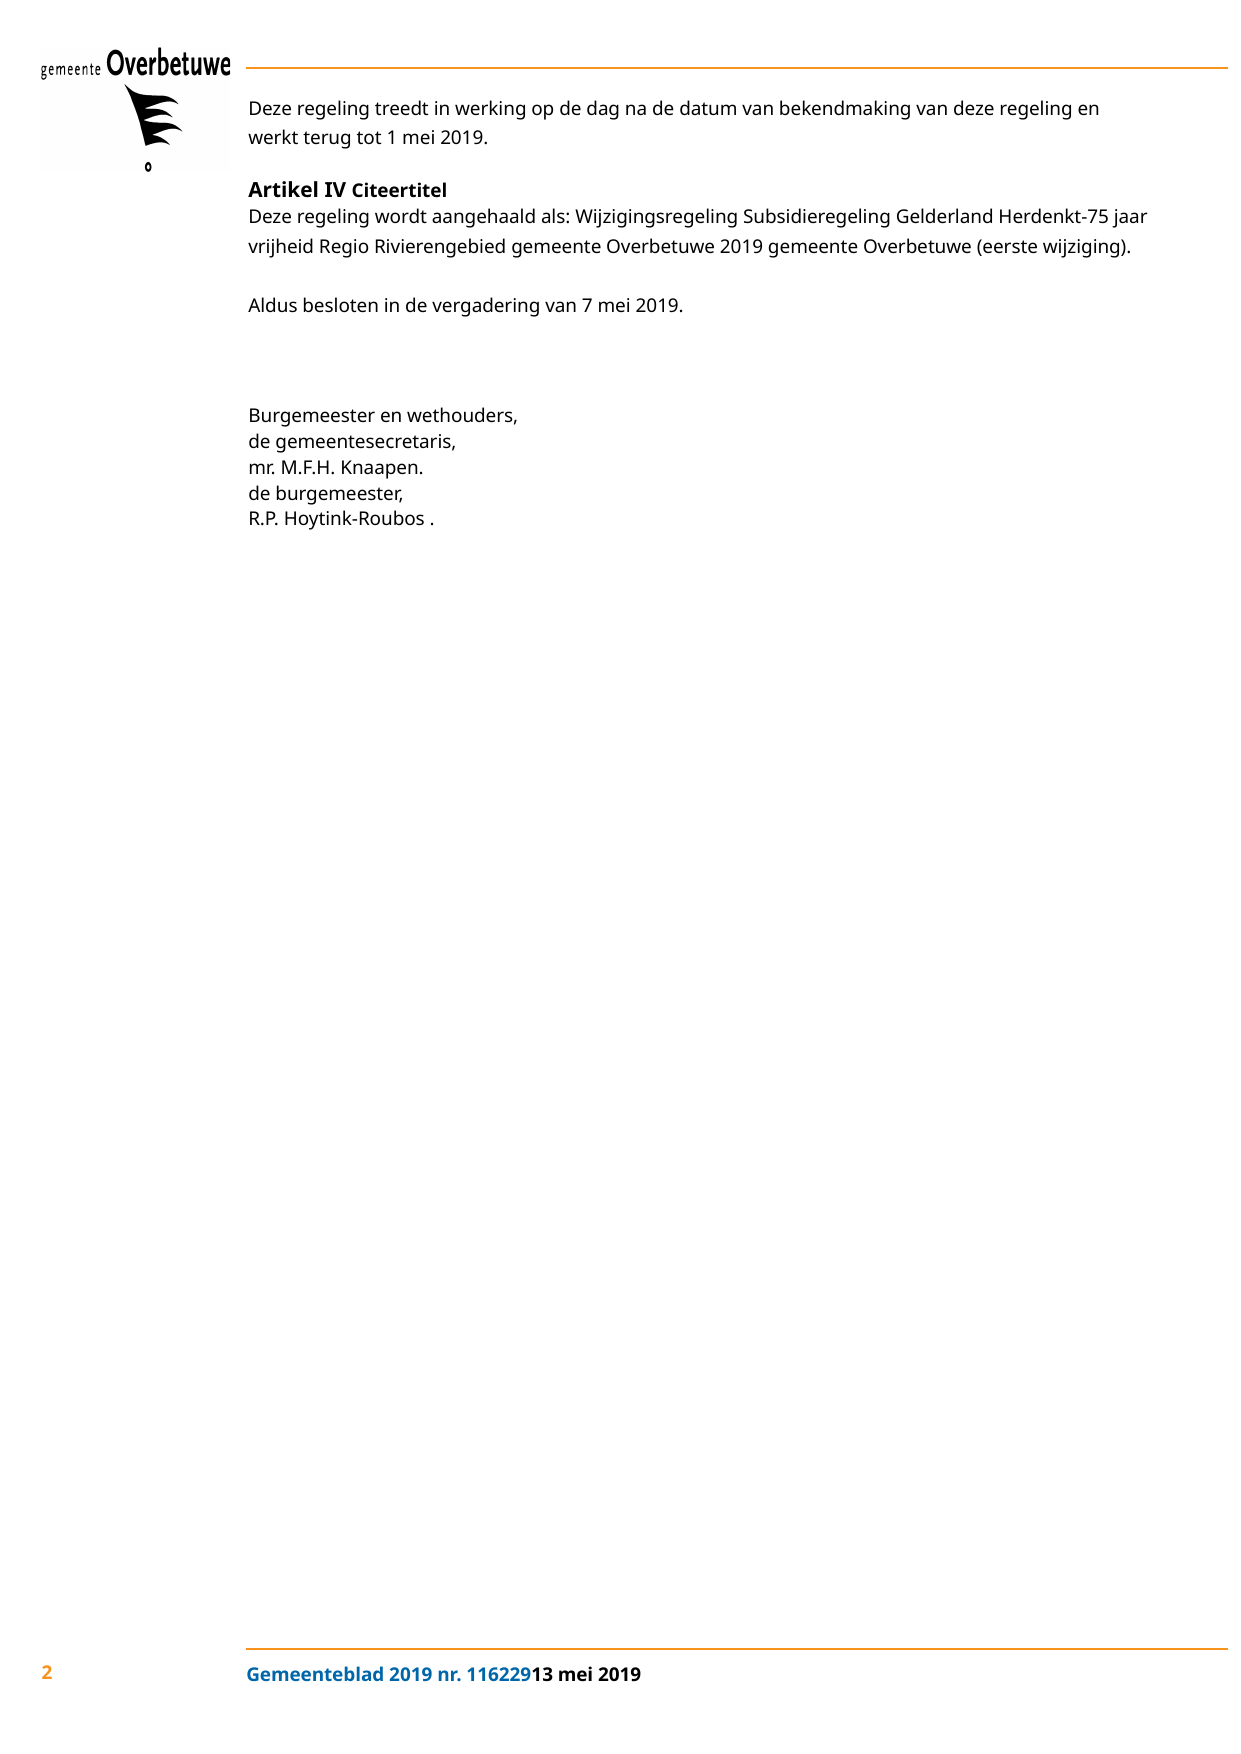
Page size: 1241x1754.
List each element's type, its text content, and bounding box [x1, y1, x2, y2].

text Artikel IV Citeertitel [248, 175, 1152, 203]
text Deze regeling treedt in werking op de dag na de datum van bekendmaking van deze regeling en werkt terug tot 1 mei 2019. [248, 95, 1152, 150]
text de gemeentesecretaris, [248, 428, 1152, 454]
text Deze regeling wordt aangehaald als: Wijzigingsregeling Subsidieregeling Gelderland Herdenkt-75 jaar vrijheid Regio Rivierengebied gemeente Overbetuwe 2019 gemeente Overbetuwe (eerste wijziging). [248, 203, 1152, 258]
text Aldus besloten in de vergadering van 7 mei 2019. [248, 292, 1152, 318]
picture [41, 47, 231, 172]
text de burgemeester, [248, 480, 1152, 506]
text R.P. Hoytink-Roubos . [248, 506, 1152, 531]
text Burgemeester en wethouders, [248, 403, 1152, 428]
text mr. M.F.H. Knaapen. [248, 454, 1152, 480]
